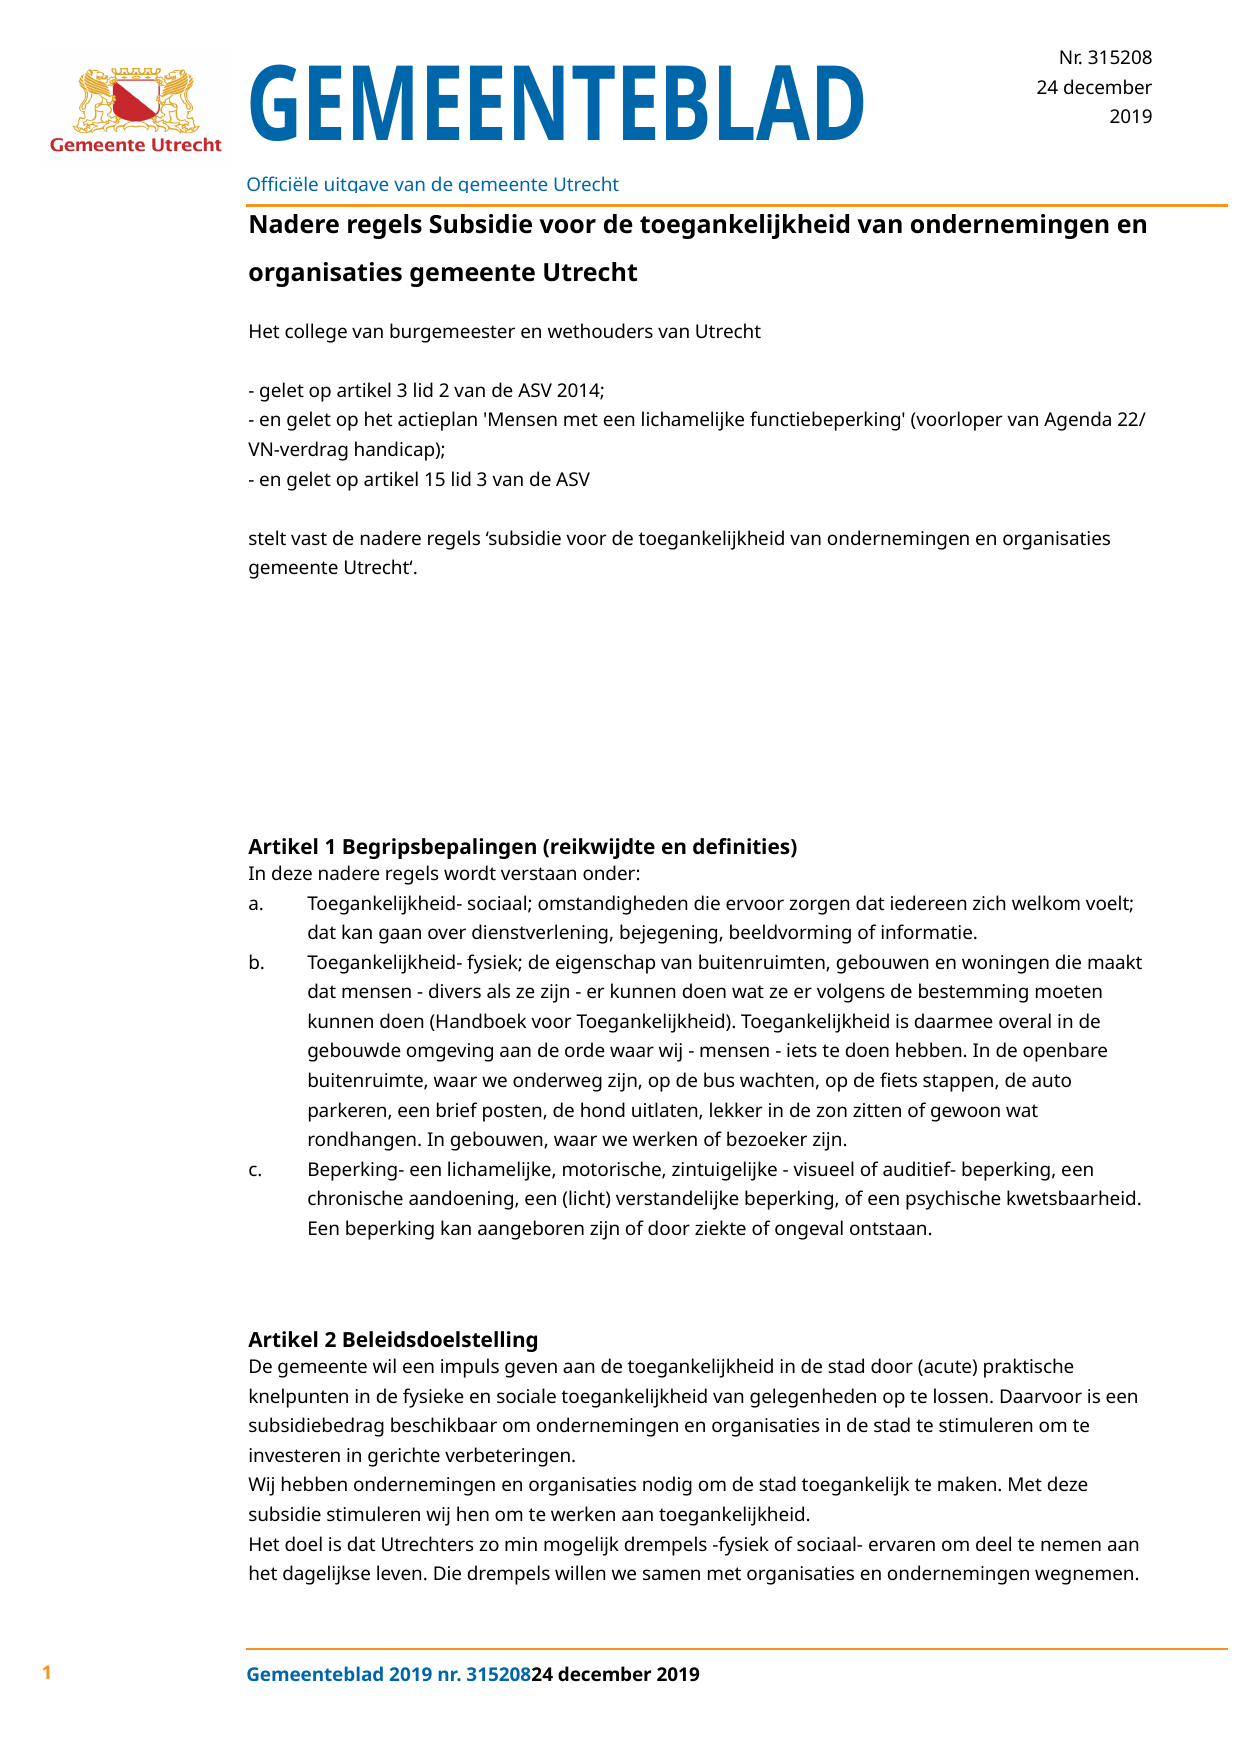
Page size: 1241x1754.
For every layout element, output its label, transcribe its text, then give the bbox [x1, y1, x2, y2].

text stelt vast de nadere regels ‘subsidie voor de toegankelijkheid van ondernemingen en organisaties gemeente Utrecht‘. [248, 525, 1152, 580]
text De gemeente wil een impuls geven aan de toegankelijkheid in de stad door (acute) praktische knelpunten in de fysieke en sociale toegankelijkheid van gelegenheden op te lossen. Daarvoor is een subsidiebedrag beschikbaar om ondernemingen en organisaties in de stad te stimuleren om te investeren in gerichte verbeteringen. [248, 1353, 1152, 1468]
text - en gelet op het actieplan 'Mensen met een lichamelijke functiebeperking' (voorloper van Agenda 22/ VN-verdrag handicap); [248, 407, 1152, 462]
text Artikel 2 Beleidsdoelstelling [248, 1325, 1152, 1353]
text - gelet op artikel 3 lid 2 van de ASV 2014; [248, 377, 1152, 403]
text Nadere regels Subsidie voor de toegankelijkheid van ondernemingen en organisaties gemeente Utrecht [248, 207, 1152, 288]
text - en gelet op artikel 15 lid 3 van de ASV [248, 466, 1152, 492]
text Het college van burgemeester en wethouders van Utrecht [248, 318, 1152, 344]
text Het doel is dat Utrechters zo min mogelijk drempels -fysiek of sociaal- ervaren om deel te nemen aan het dagelijkse leven. Die drempels willen we samen met organisaties en ondernemingen wegnemen. [248, 1531, 1152, 1586]
text In deze nadere regels wordt verstaan onder: [248, 860, 1152, 886]
list Toegankelijkheid- sociaal; omstandigheden die ervoor zorgen dat iedereen zich welkom voelt; dat kan gaan over dienstverlening, bejegening, beeldvorming of informatie. [248, 890, 1152, 945]
list Beperking- een lichamelijke, motorische, zintuigelijke - visueel of auditief- beperking, een chronische aandoening, een (licht) verstandelijke beperking, of een psychische kwetsbaarheid. Een beperking kan aangeboren zijn of door ziekte of ongeval ontstaan. [248, 1156, 1152, 1241]
picture [41, 47, 231, 172]
text Artikel 1 Begripsbepalingen (reikwijdte en definities) [248, 832, 1152, 860]
text Wij hebben ondernemingen en organisaties nodig om de stad toegankelijk te maken. Met deze subsidie stimuleren wij hen om te werken aan toegankelijkheid. [248, 1472, 1152, 1527]
list Toegankelijkheid- fysiek; de eigenschap van buitenruimten, gebouwen en woningen die maakt dat mensen - divers als ze zijn - er kunnen doen wat ze er volgens de bestemming moeten kunnen doen (Handboek voor Toegankelijkheid). Toegankelijkheid is daarmee overal in de gebouwde omgeving aan de orde waar wij - mensen - iets te doen hebben. In de openbare buitenruimte, waar we onderweg zijn, op de bus wachten, op de fiets stappen, de auto parkeren, een brief posten, de hond uitlaten, lekker in de zon zitten of gewoon wat rondhangen. In gebouwen, waar we werken of bezoeker zijn. [248, 949, 1152, 1152]
